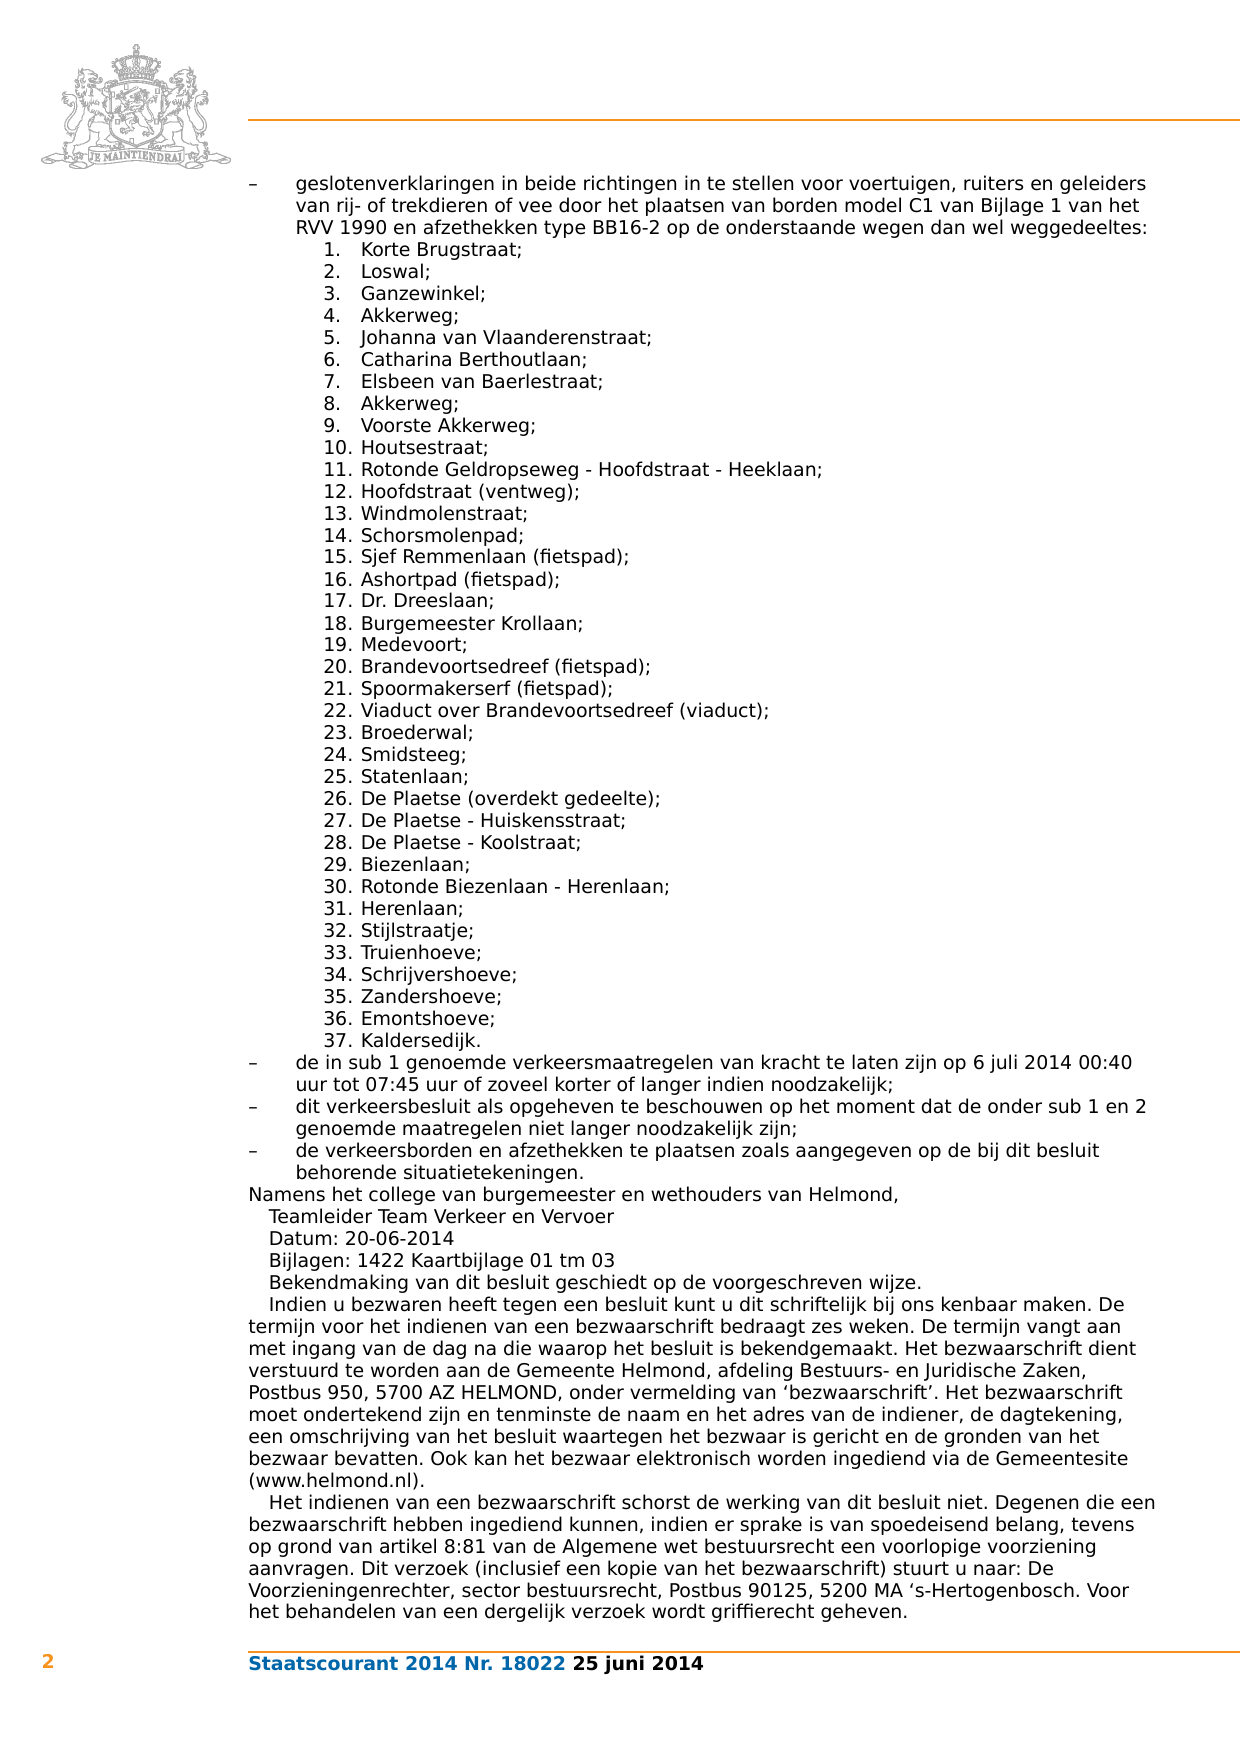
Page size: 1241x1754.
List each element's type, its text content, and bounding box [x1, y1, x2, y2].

list de verkeersborden en afzethekken te plaatsen zoals aangegeven op de bij dit besluit behorende situatietekeningen. [248, 1140, 1163, 1184]
list Truienhoeve; [323, 942, 1163, 964]
list Houtsestraat; [323, 437, 1163, 458]
list de in sub 1 genoemde verkeersmaatregelen van kracht te laten zijn op 6 juli 2014 00:40 uur tot 07:45 uur of zoveel korter of langer indien noodzakelijk; [248, 1052, 1163, 1096]
list Hoofdstraat (ventweg); [323, 481, 1163, 502]
list Stijlstraatje; [323, 920, 1163, 942]
text Bekendmaking van dit besluit geschiedt op de voorgeschreven wijze. [248, 1272, 1163, 1294]
list Herenlaan; [323, 898, 1163, 920]
text Indien u bezwaren heeft tegen een besluit kunt u dit schriftelijk bij ons kenbaar maken. De termijn voor het indienen van een bezwaarschrift bedraagt zes weken. De termijn vangt aan met ingang van de dag na die waarop het besluit is bekendgemaakt. Het bezwaarschrift dient verstuurd te worden aan de Gemeente Helmond, afdeling Bestuurs- en Juridische Zaken, Postbus 950, 5700 AZ HELMOND, onder vermelding van ‘bezwaarschrift’. Het bezwaarschrift moet ondertekend zijn en tenminste de naam en het adres van de indiener, de dagtekening, een omschrijving van het besluit waartegen het bezwaar is gericht en de gronden van het bezwaar bevatten. Ook kan het bezwaar elektronisch worden ingediend via de Gemeentesite (www.helmond.nl). [248, 1294, 1163, 1492]
text Het indienen van een bezwaarschrift schorst de werking van dit besluit niet. Degenen die een bezwaarschrift hebben ingediend kunnen, indien er sprake is van spoedeisend belang, tevens op grond van artikel 8:81 van de Algemene wet bestuursrecht een voorlopige voorziening aanvragen. Dit verzoek (inclusief een kopie van het bezwaarschrift) stuurt u naar: De Voorzieningenrechter, sector bestuursrecht, Postbus 90125, 5200 MA ‘s-Hertogenbosch. Voor het behandelen van een dergelijk verzoek wordt griffierecht geheven. [248, 1492, 1163, 1623]
list Rotonde Geldropseweg - Hoofdstraat - Heeklaan; [323, 458, 1163, 481]
list Brandevoortsedreef (fietspad); [323, 656, 1163, 678]
list geslotenverklaringen in beide richtingen in te stellen voor voertuigen, ruiters en geleiders van rij- of trekdieren of vee door het plaatsen van borden model C1 van Bijlage 1 van het RVV 1990 en afzethekken type BB16-2 op de onderstaande wegen dan wel weggedeeltes: [248, 173, 1163, 239]
list Voorste Akkerweg; [323, 414, 1163, 437]
list Ashortpad (fietspad); [323, 568, 1163, 590]
list Akkerweg; [323, 305, 1163, 327]
list Loswal; [323, 261, 1163, 283]
list Korte Brugstraat; [323, 239, 1163, 261]
list De Plaetse - Huiskensstraat; [323, 810, 1163, 832]
list Zandershoeve; [323, 986, 1163, 1008]
list Burgemeester Krollaan; [323, 612, 1163, 634]
list Ganzewinkel; [323, 283, 1163, 305]
text Bijlagen: 1422 Kaartbijlage 01 tm 03 [248, 1250, 1163, 1272]
list Medevoort; [323, 634, 1163, 656]
list Emontshoeve; [323, 1008, 1163, 1030]
list Biezenlaan; [323, 854, 1163, 876]
list dit verkeersbesluit als opgeheven te beschouwen op het moment dat de onder sub 1 en 2 genoemde maatregelen niet langer noodzakelijk zijn; [248, 1096, 1163, 1140]
list Catharina Berthoutlaan; [323, 349, 1163, 371]
list Rotonde Biezenlaan - Herenlaan; [323, 876, 1163, 898]
list Spoormakerserf (fietspad); [323, 678, 1163, 700]
list De Plaetse - Koolstraat; [323, 832, 1163, 854]
list Sjef Remmenlaan (fietspad); [323, 546, 1163, 568]
text Teamleider Team Verkeer en Vervoer [248, 1206, 1163, 1228]
list Statenlaan; [323, 766, 1163, 788]
list Broederwal; [323, 722, 1163, 744]
list Viaduct over Brandevoortsedreef (viaduct); [323, 700, 1163, 722]
list Smidsteeg; [323, 744, 1163, 766]
list Dr. Dreeslaan; [323, 590, 1163, 612]
list Johanna van Vlaanderenstraat; [323, 327, 1163, 349]
text Datum: 20-06-2014 [248, 1228, 1163, 1250]
picture [41, 44, 231, 169]
list Schorsmolenpad; [323, 524, 1163, 546]
list De Plaetse (overdekt gedeelte); [323, 788, 1163, 810]
list Schrijvershoeve; [323, 964, 1163, 986]
list Elsbeen van Baerlestraat; [323, 371, 1163, 393]
text Namens het college van burgemeester en wethouders van Helmond, [248, 1184, 1163, 1206]
list Akkerweg; [323, 393, 1163, 414]
list Kaldersedijk. [323, 1030, 1163, 1052]
list Windmolenstraat; [323, 502, 1163, 524]
